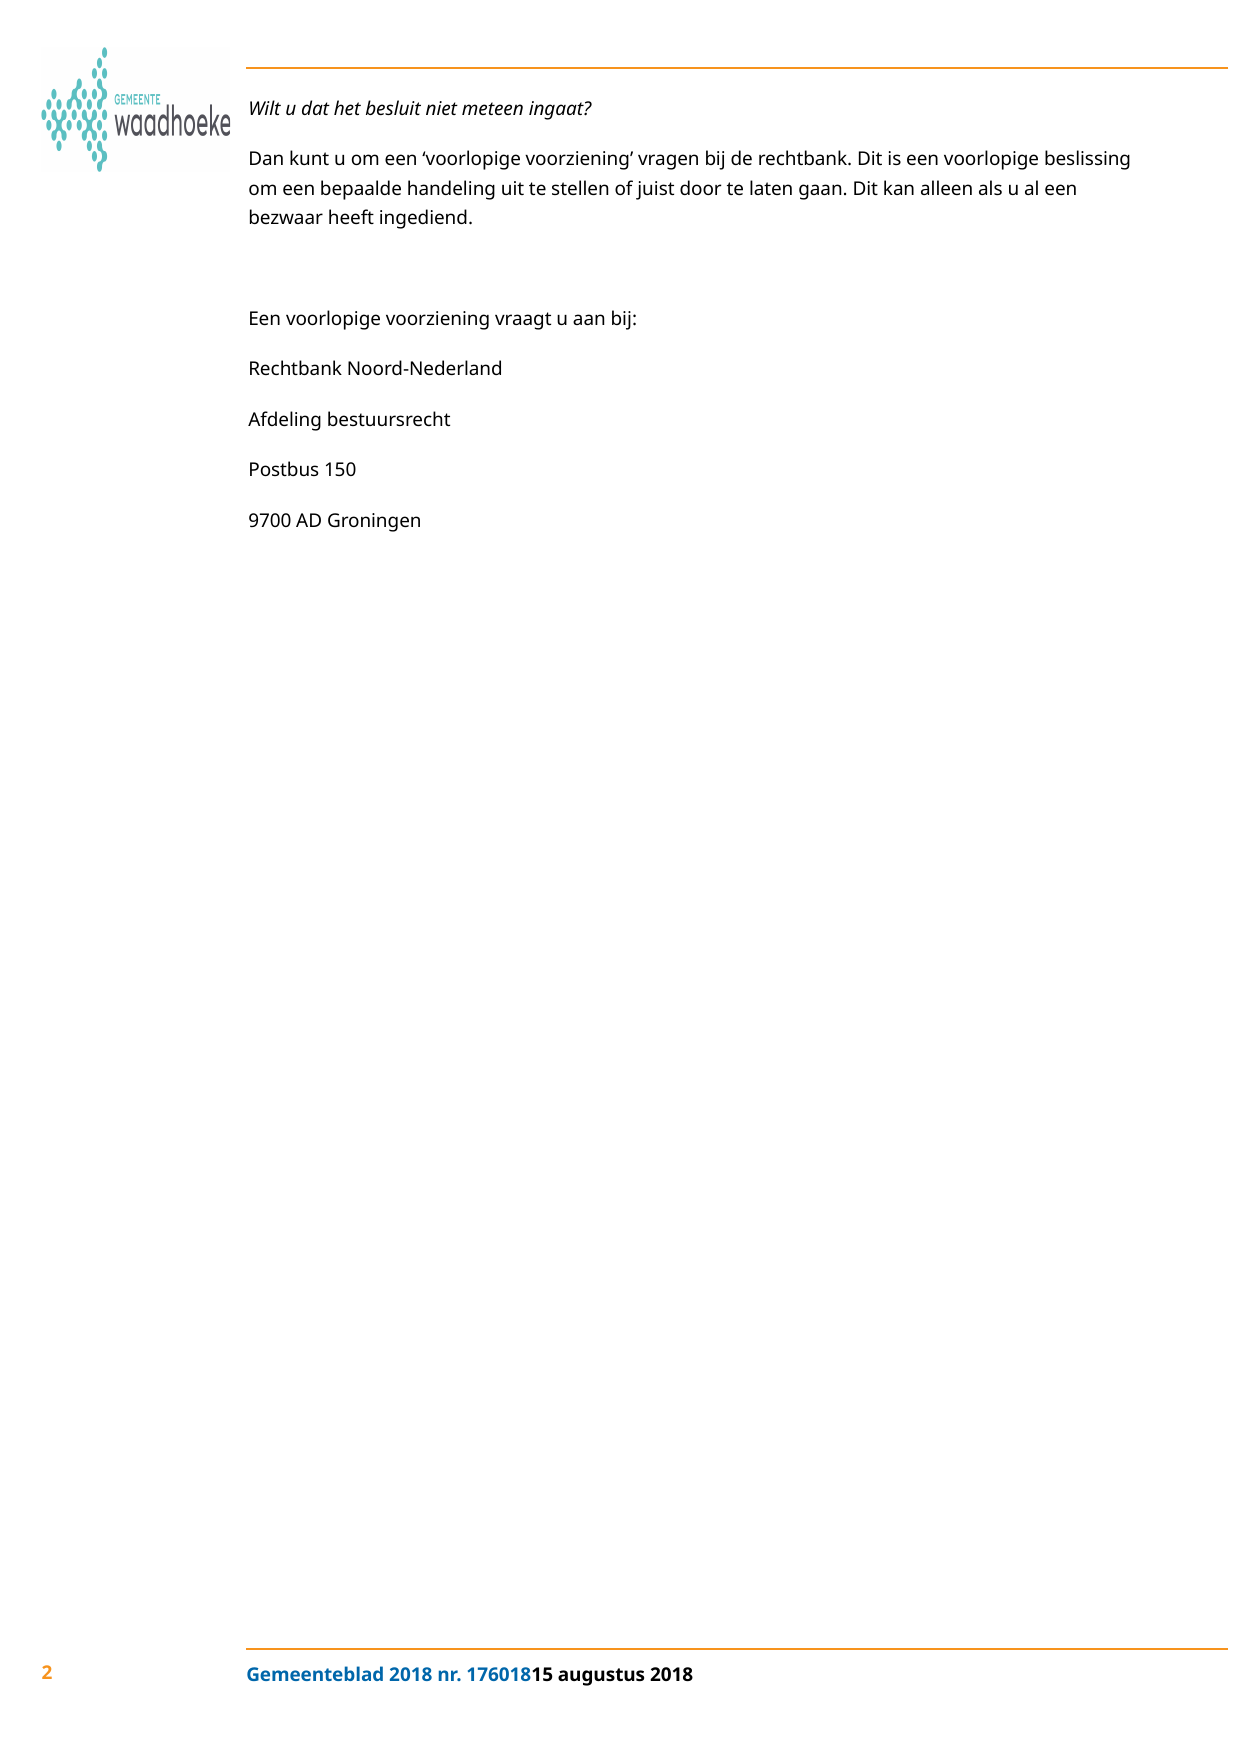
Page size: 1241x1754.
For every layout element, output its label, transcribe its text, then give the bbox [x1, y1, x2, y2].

text Postbus 150 [248, 456, 1152, 482]
text Dan kunt u om een ‘voorlopige voorziening’ vragen bij de rechtbank. Dit is een voorlopige beslissing om een bepaalde handeling uit te stellen of juist door te laten gaan. Dit kan alleen als u al een bezwaar heeft ingediend. [248, 145, 1152, 230]
text Een voorlopige voorziening vraagt u aan bij: [248, 305, 1152, 331]
text Afdeling bestuursrecht [248, 406, 1152, 432]
text Rechtbank Noord-Nederland [248, 356, 1152, 381]
text 9700 AD Groningen [248, 507, 1152, 533]
picture [41, 47, 231, 172]
text Wilt u dat het besluit niet meteen ingaat? [248, 95, 1152, 121]
